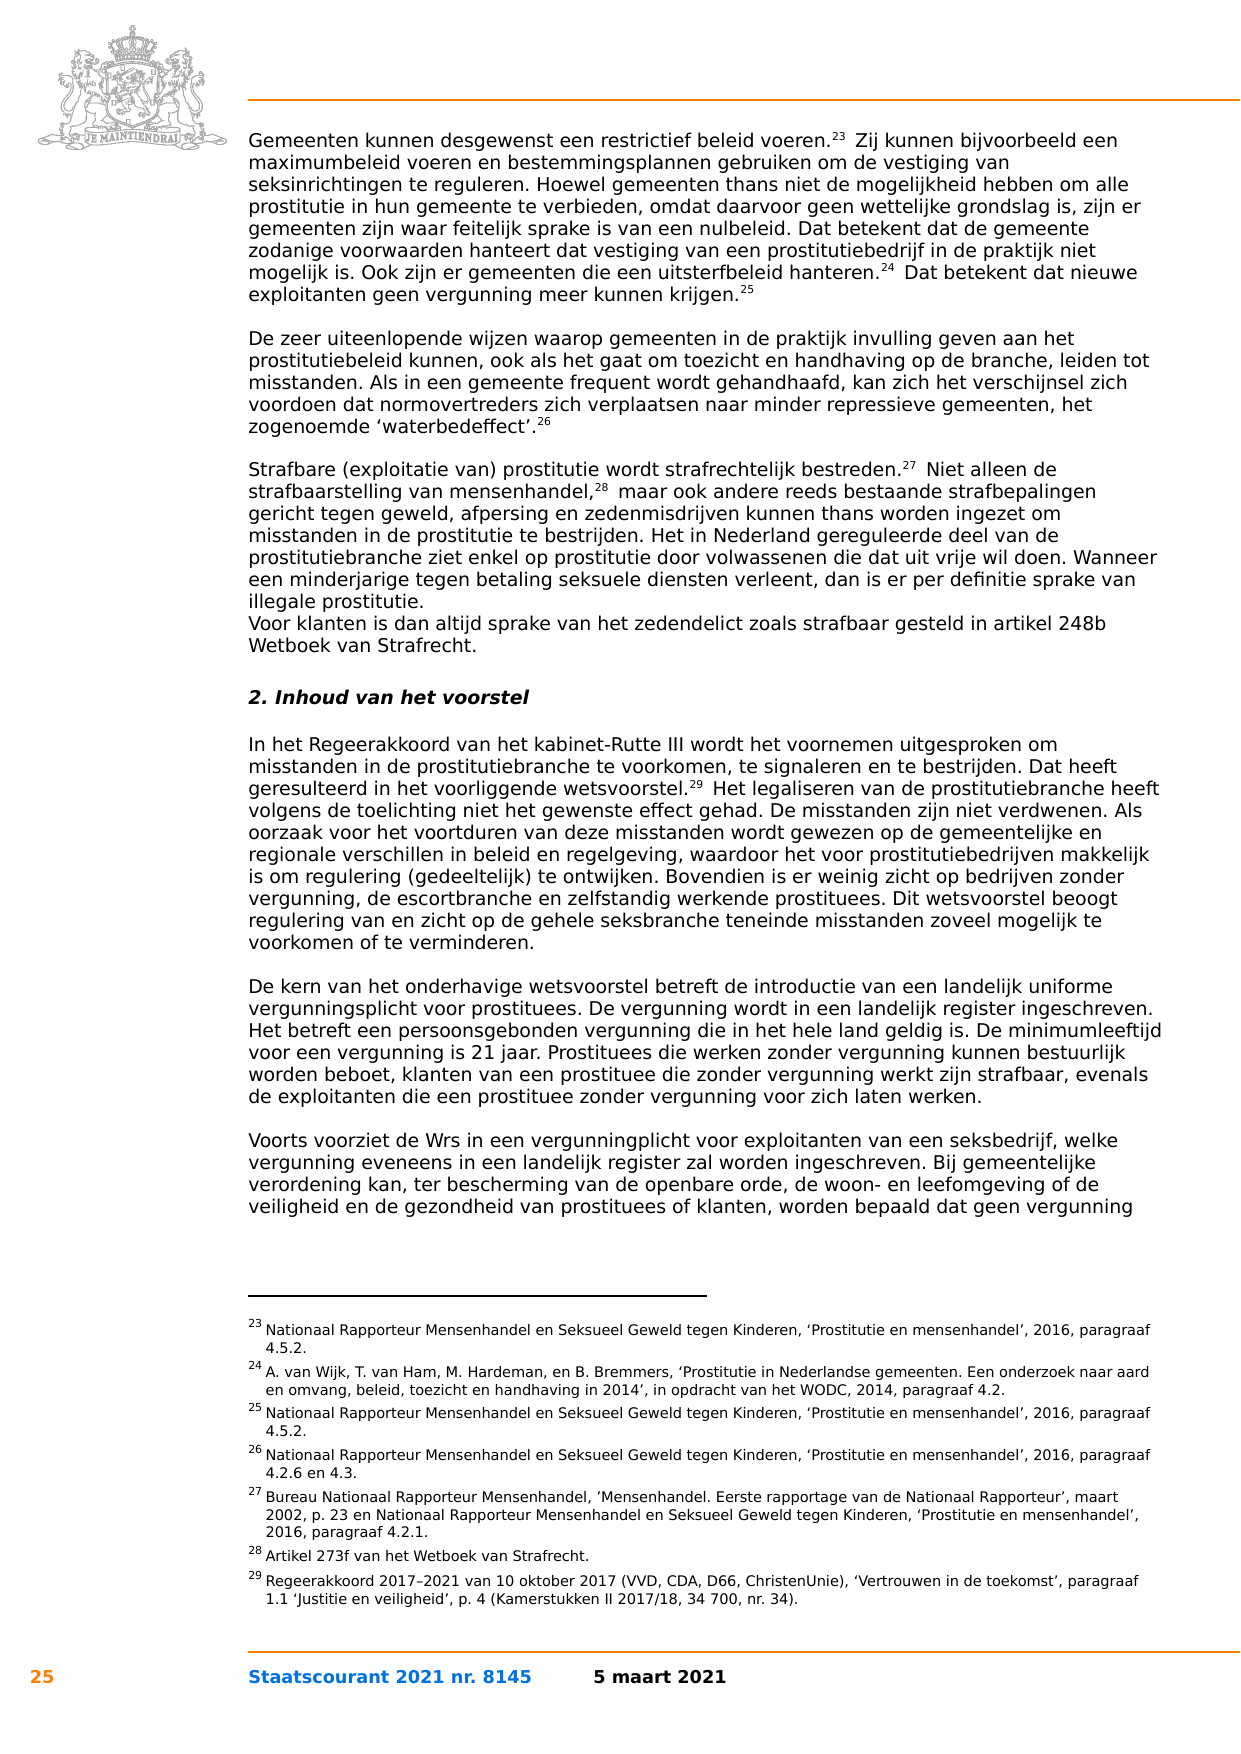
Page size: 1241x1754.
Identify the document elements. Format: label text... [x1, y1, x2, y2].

text Voor klanten is dan altijd sprake van het zedendelict zoals strafbaar gesteld in artikel 248b Wetboek van Strafrecht. [248, 613, 1163, 657]
text Nationaal Rapporteur Mensenhandel en Seksueel Geweld tegen Kinderen, ‘Prostitutie en mensenhandel’, 2016, paragraaf 4.2.6 en 4.3. [248, 1443, 1163, 1482]
text A. van Wijk, T. van Ham, M. Hardeman, en B. Bremmers, ‘Prostitutie in Nederlandse gemeenten. Een onderzoek naar aard en omvang, beleid, toezicht en handhaving in 2014’, in opdracht van het WODC, 2014, paragraaf 4.2. [248, 1359, 1163, 1398]
text Strafbare (exploitatie van) prostitutie wordt strafrechtelijk bestreden. Niet alleen de strafbaarstelling van mensenhandel, maar ook andere reeds bestaande strafbepalingen gericht tegen geweld, afpersing en zedenmisdrijven kunnen thans worden ingezet om misstanden in de prostitutie te bestrijden. Het in Nederland gereguleerde deel van de prostitutiebranche ziet enkel op prostitutie door volwassenen die dat uit vrije wil doen. Wanneer een minderjarige tegen betaling seksuele diensten verleent, dan is er per definitie sprake van illegale prostitutie. [248, 459, 1163, 613]
text De kern van het onderhavige wetsvoorstel betreft de introductie van een landelijk uniforme vergunningsplicht voor prostituees. De vergunning wordt in een landelijk register ingeschreven. Het betreft een persoonsgebonden vergunning die in het hele land geldig is. De minimumleeftijd voor een vergunning is 21 jaar. Prostituees die werken zonder vergunning kunnen bestuurlijk worden beboet, klanten van een prostituee die zonder vergunning werkt zijn strafbaar, evenals de exploitanten die een prostituee zonder vergunning voor zich laten werken. [248, 976, 1163, 1108]
picture [38, 25, 227, 150]
text Regeerakkoord 2017–2021 van 10 oktober 2017 (VVD, CDA, D66, ChristenUnie), ‘Vertrouwen in de toekomst’, paragraaf 1.1 ‘Justitie en veiligheid’, p. 4 (Kamerstukken II 2017/18, 34 700, nr. 34). [248, 1569, 1163, 1608]
text In het Regeerakkoord van het kabinet-Rutte III wordt het voornemen uitgesproken om misstanden in de prostitutiebranche te voorkomen, te signaleren en te bestrijden. Dat heeft geresulteerd in het voorliggende wetsvoorstel. Het legaliseren van de prostitutiebranche heeft volgens de toelichting niet het gewenste effect gehad. De misstanden zijn niet verdwenen. Als oorzaak voor het voortduren van deze misstanden wordt gewezen op de gemeentelijke en regionale verschillen in beleid en regelgeving, waardoor het voor prostitutiebedrijven makkelijk is om regulering (gedeeltelijk) te ontwijken. Bovendien is er weinig zicht op bedrijven zonder vergunning, de escortbranche en zelfstandig werkende prostituees. Dit wetsvoorstel beoogt regulering van en zicht op de gehele seksbranche teneinde misstanden zoveel mogelijk te voorkomen of te verminderen. [248, 734, 1163, 954]
subtitle 2. Inhoud van het voorstel [248, 687, 1163, 709]
text Gemeenten kunnen desgewenst een restrictief beleid voeren. Zij kunnen bijvoorbeeld een maximumbeleid voeren en bestemmingsplannen gebruiken om de vestiging van seksinrichtingen te reguleren. Hoewel gemeenten thans niet de mogelijkheid hebben om alle prostitutie in hun gemeente te verbieden, omdat daarvoor geen wettelijke grondslag is, zijn er gemeenten zijn waar feitelijk sprake is van een nulbeleid. Dat betekent dat de gemeente zodanige voorwaarden hanteert dat vestiging van een prostitutiebedrijf in de praktijk niet mogelijk is. Ook zijn er gemeenten die een uitsterfbeleid hanteren. Dat betekent dat nieuwe exploitanten geen vergunning meer kunnen krijgen. [248, 130, 1163, 306]
text De zeer uiteenlopende wijzen waarop gemeenten in de praktijk invulling geven aan het prostitutiebeleid kunnen, ook als het gaat om toezicht en handhaving op de branche, leiden tot misstanden. Als in een gemeente frequent wordt gehandhaafd, kan zich het verschijnsel zich voordoen dat normovertreders zich verplaatsen naar minder repressieve gemeenten, het zogenoemde ‘waterbedeffect’. [248, 328, 1163, 437]
text Voorts voorziet de Wrs in een vergunningplicht voor exploitanten van een seksbedrijf, welke vergunning eveneens in een landelijk register zal worden ingeschreven. Bij gemeentelijke verordening kan, ter bescherming van de openbare orde, de woon- en leefomgeving of de veiligheid en de gezondheid van prostituees of klanten, worden bepaald dat geen vergunning [248, 1129, 1163, 1217]
text Bureau Nationaal Rapporteur Mensenhandel, ’Mensenhandel. Eerste rapportage van de Nationaal Rapporteur’, maart 2002, p. 23 en Nationaal Rapporteur Mensenhandel en Seksueel Geweld tegen Kinderen, ‘Prostitutie en mensenhandel’, 2016, paragraaf 4.2.1. [248, 1485, 1163, 1541]
text Artikel 273f van het Wetboek van Strafrecht. [248, 1544, 1163, 1566]
text Nationaal Rapporteur Mensenhandel en Seksueel Geweld tegen Kinderen, ‘Prostitutie en mensenhandel’, 2016, paragraaf 4.5.2. [248, 1318, 1163, 1357]
text Nationaal Rapporteur Mensenhandel en Seksueel Geweld tegen Kinderen, ‘Prostitutie en mensenhandel’, 2016, paragraaf 4.5.2. [248, 1401, 1163, 1440]
